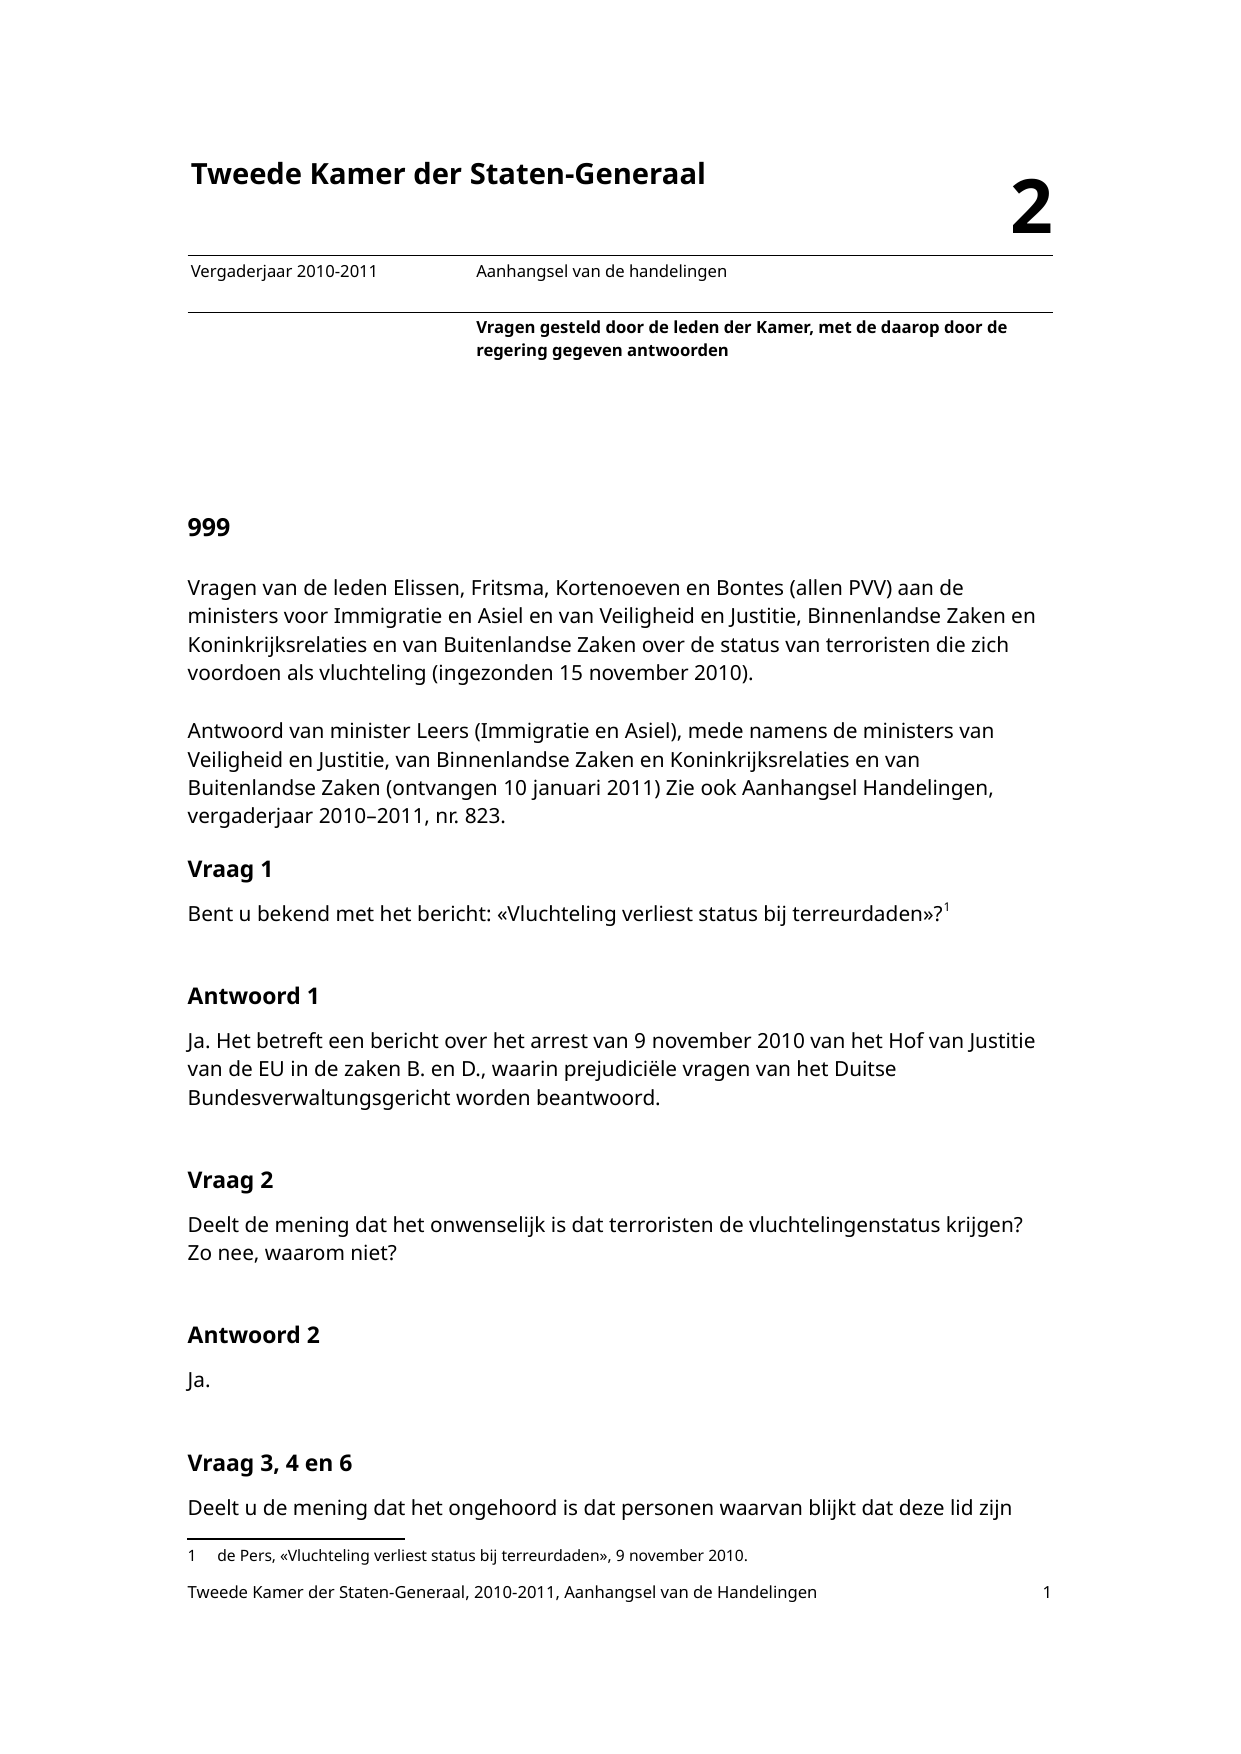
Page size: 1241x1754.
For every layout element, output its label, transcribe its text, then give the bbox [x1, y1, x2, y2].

subtitle Vraag 1 [187, 852, 1053, 884]
text Deelt de mening dat het onwenselijk is dat terroristen de vluchtelingenstatus krijgen? Zo nee, waarom niet? [187, 1210, 1053, 1267]
table_cell Aanhangsel van de handelingen [473, 256, 1053, 312]
text 999 [187, 509, 1053, 543]
table_cell [188, 313, 473, 361]
text Bent u bekend met het bericht: «Vluchteling verliest status bij terreurdaden»? [187, 899, 1053, 927]
text Ja. Het betreft een bericht over het arrest van 9 november 2010 van het Hof van Justitie van de EU in de zaken B. en D., waarin prejudiciële vragen van het Duitse Bundesverwaltungsgericht worden beantwoord. [187, 1026, 1053, 1111]
subtitle Antwoord 1 [187, 980, 1053, 1011]
subtitle Vraag 3, 4 en 6 [187, 1447, 1053, 1478]
text Vragen van de leden Elissen, Fritsma, Kortenoeven en Bontes (allen PVV) aan de ministers voor Immigratie en Asiel en van Veiligheid en Justitie, Binnenlandse Zaken en Koninkrijksrelaties en van Buitenlandse Zaken over de status van terroristen die zich voordoen als vluchteling (ingezonden 15 november 2010). [187, 573, 1053, 687]
text Antwoord van minister Leers (Immigratie en Asiel), mede namens de ministers van Veiligheid en Justitie, van Binnenlandse Zaken en Koninkrijksrelaties en van Buitenlandse Zaken (ontvangen 10 januari 2011) Zie ook Aanhangsel Handelingen, vergaderjaar 2010–2011, nr. 823. [187, 716, 1053, 830]
text de Pers, «Vluchteling verliest status bij terreurdaden», 9 november 2010. [187, 1538, 1053, 1566]
table_header 2 [880, 150, 1053, 255]
subtitle Vraag 2 [187, 1164, 1053, 1195]
table_header Tweede Kamer der Staten-Generaal [188, 150, 879, 255]
table_cell Vergaderjaar 2010-2011 [188, 256, 473, 312]
text Ja. [187, 1366, 1053, 1394]
subtitle Antwoord 2 [187, 1319, 1053, 1351]
text Deelt u de mening dat het ongehoord is dat personen waarvan blijkt dat deze lid zijn [187, 1493, 1053, 1521]
table_cell Vragen gesteld door de leden der Kamer, met de daarop door de regering gegeven antwoorden [473, 313, 1053, 361]
